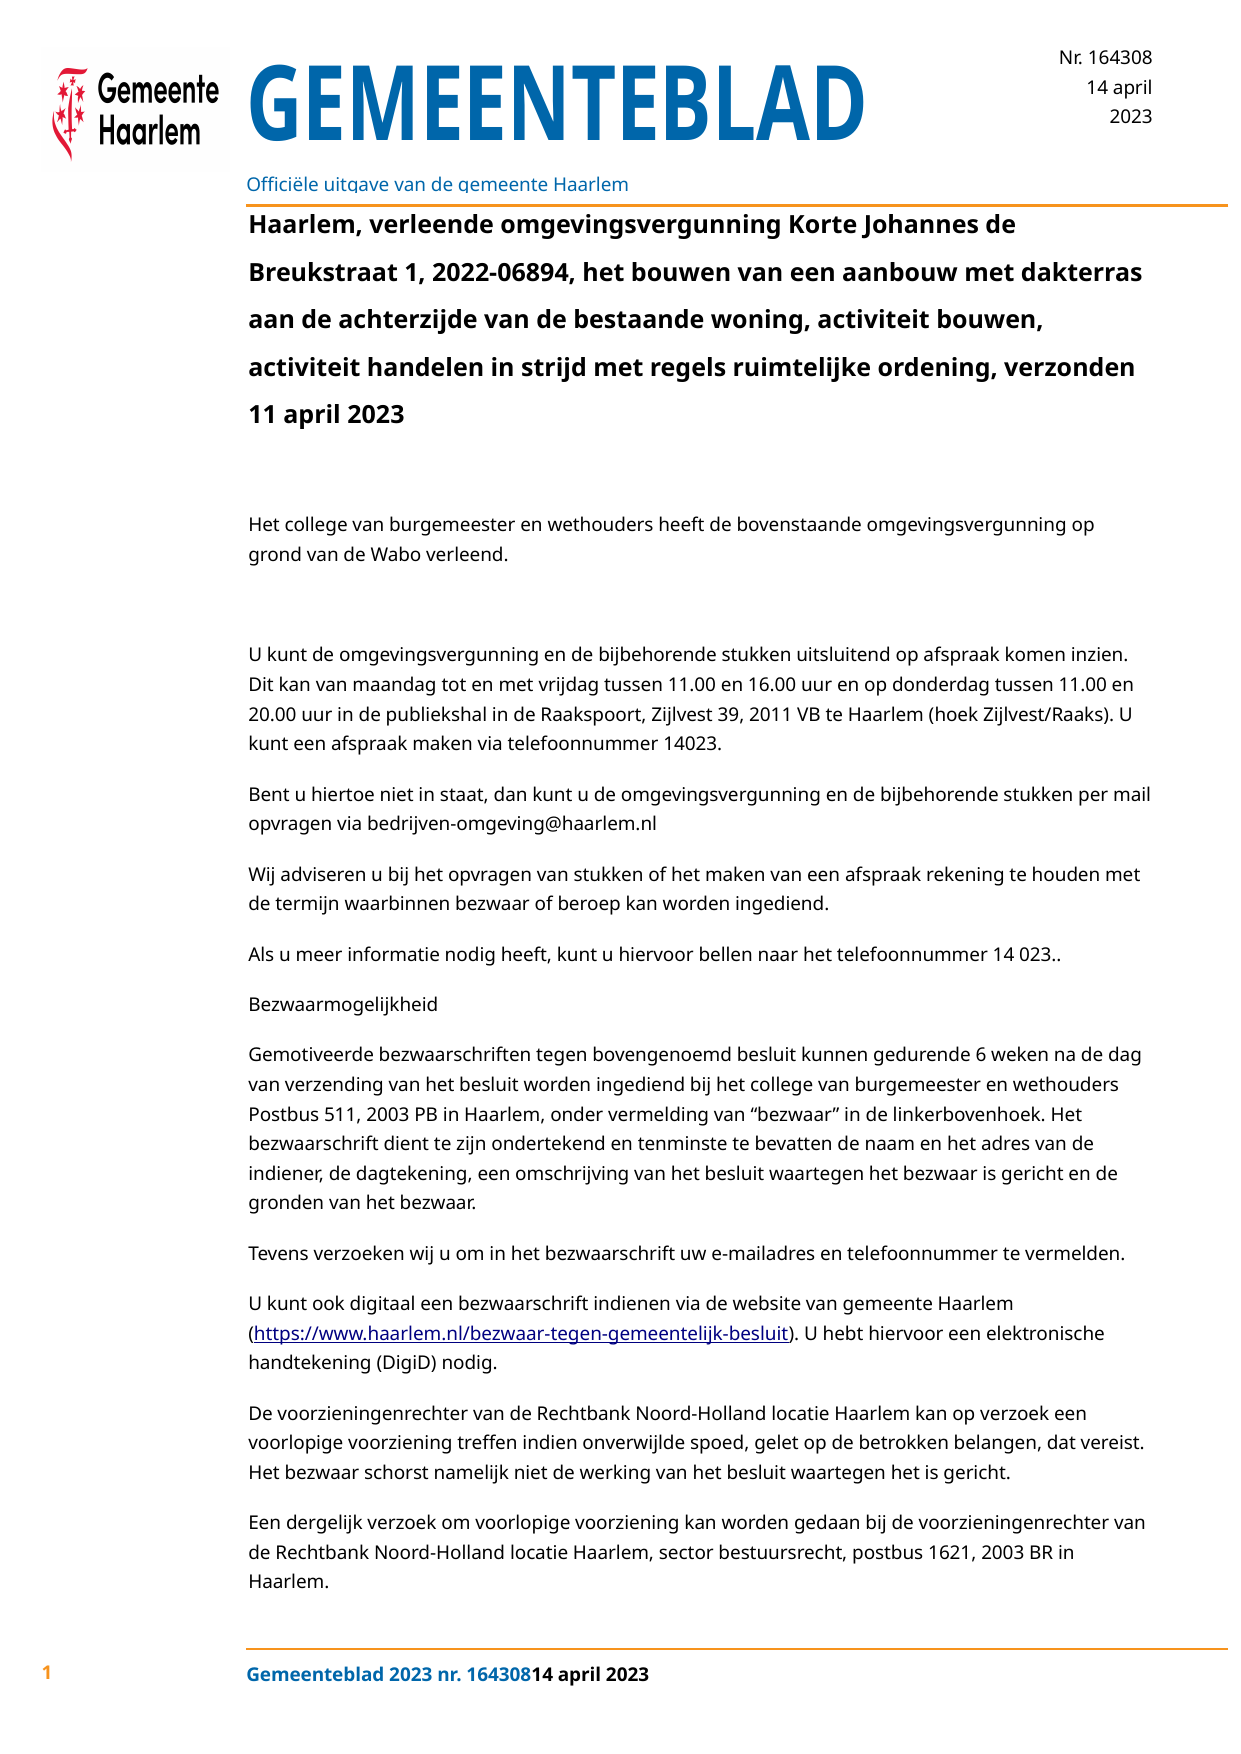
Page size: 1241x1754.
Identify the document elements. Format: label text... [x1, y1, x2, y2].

text Bent u hiertoe niet in staat, dan kunt u de omgevingsvergunning en de bijbehorende stukken per mail opvragen via bedrijven-omgeving@haarlem.nl [248, 781, 1152, 836]
text Wij adviseren u bij het opvragen van stukken of het maken van een afspraak rekening te houden met de termijn waarbinnen bezwaar of beroep kan worden ingediend. [248, 861, 1152, 916]
text Bezwaarmogelijkheid [248, 991, 1152, 1017]
text Als u meer informatie nodig heeft, kunt u hiervoor bellen naar het telefoonnummer 14 023.. [248, 941, 1152, 966]
text Het college van burgemeester en wethouders heeft de bovenstaande omgevingsvergunning op grond van de Wabo verleend. [248, 511, 1152, 566]
text U kunt ook digitaal een bezwaarschrift indienen via de website van gemeente Haarlem (https://www.haarlem.nl/bezwaar-tegen-gemeentelijk-besluit). U hebt hiervoor een elektronische handtekening (DigiD) nodig. [248, 1290, 1152, 1375]
picture [41, 47, 231, 172]
text Haarlem, verleende omgevingsvergunning Korte Johannes de Breukstraat 1, 2022-06894, het bouwen van een aanbouw met dakterras aan de achterzijde van de bestaande woning, activiteit bouwen, activiteit handelen in strijd met regels ruimtelijke ordening, verzonden 11 april 2023 [248, 207, 1152, 431]
text U kunt de omgevingsvergunning en de bijbehorende stukken uitsluitend op afspraak komen inzien. Dit kan van maandag tot en met vrijdag tussen 11.00 en 16.00 uur en op donderdag tussen 11.00 en 20.00 uur in de publiekshal in de Raakspoort, Zijlvest 39, 2011 VB te Haarlem (hoek Zijlvest/Raaks). U kunt een afspraak maken via telefoonnummer 14023. [248, 642, 1152, 756]
text Een dergelijk verzoek om voorlopige voorziening kan worden gedaan bij de voorzieningenrechter van de Rechtbank Noord-Holland locatie Haarlem, sector bestuursrecht, postbus 1621, 2003 BR in Haarlem. [248, 1509, 1152, 1594]
text Tevens verzoeken wij u om in het bezwaarschrift uw e-mailadres en telefoonnummer te vermelden. [248, 1240, 1152, 1266]
text Gemotiveerde bezwaarschriften tegen bovengenoemd besluit kunnen gedurende 6 weken na de dag van verzending van het besluit worden ingediend bij het college van burgemeester en wethouders Postbus 511, 2003 PB in Haarlem, onder vermelding van “bezwaar” in de linkerbovenhoek. Het bezwaarschrift dient te zijn ondertekend en tenminste te bevatten de naam en het adres van de indiener, de dagtekening, een omschrijving van het besluit waartegen het bezwaar is gericht en de gronden van het bezwaar. [248, 1042, 1152, 1215]
text De voorzieningenrechter van de Rechtbank Noord-Holland locatie Haarlem kan op verzoek een voorlopige voorziening treffen indien onverwijlde spoed, gelet op de betrokken belangen, dat vereist. Het bezwaar schorst namelijk niet de werking van het besluit waartegen het is gericht. [248, 1400, 1152, 1485]
